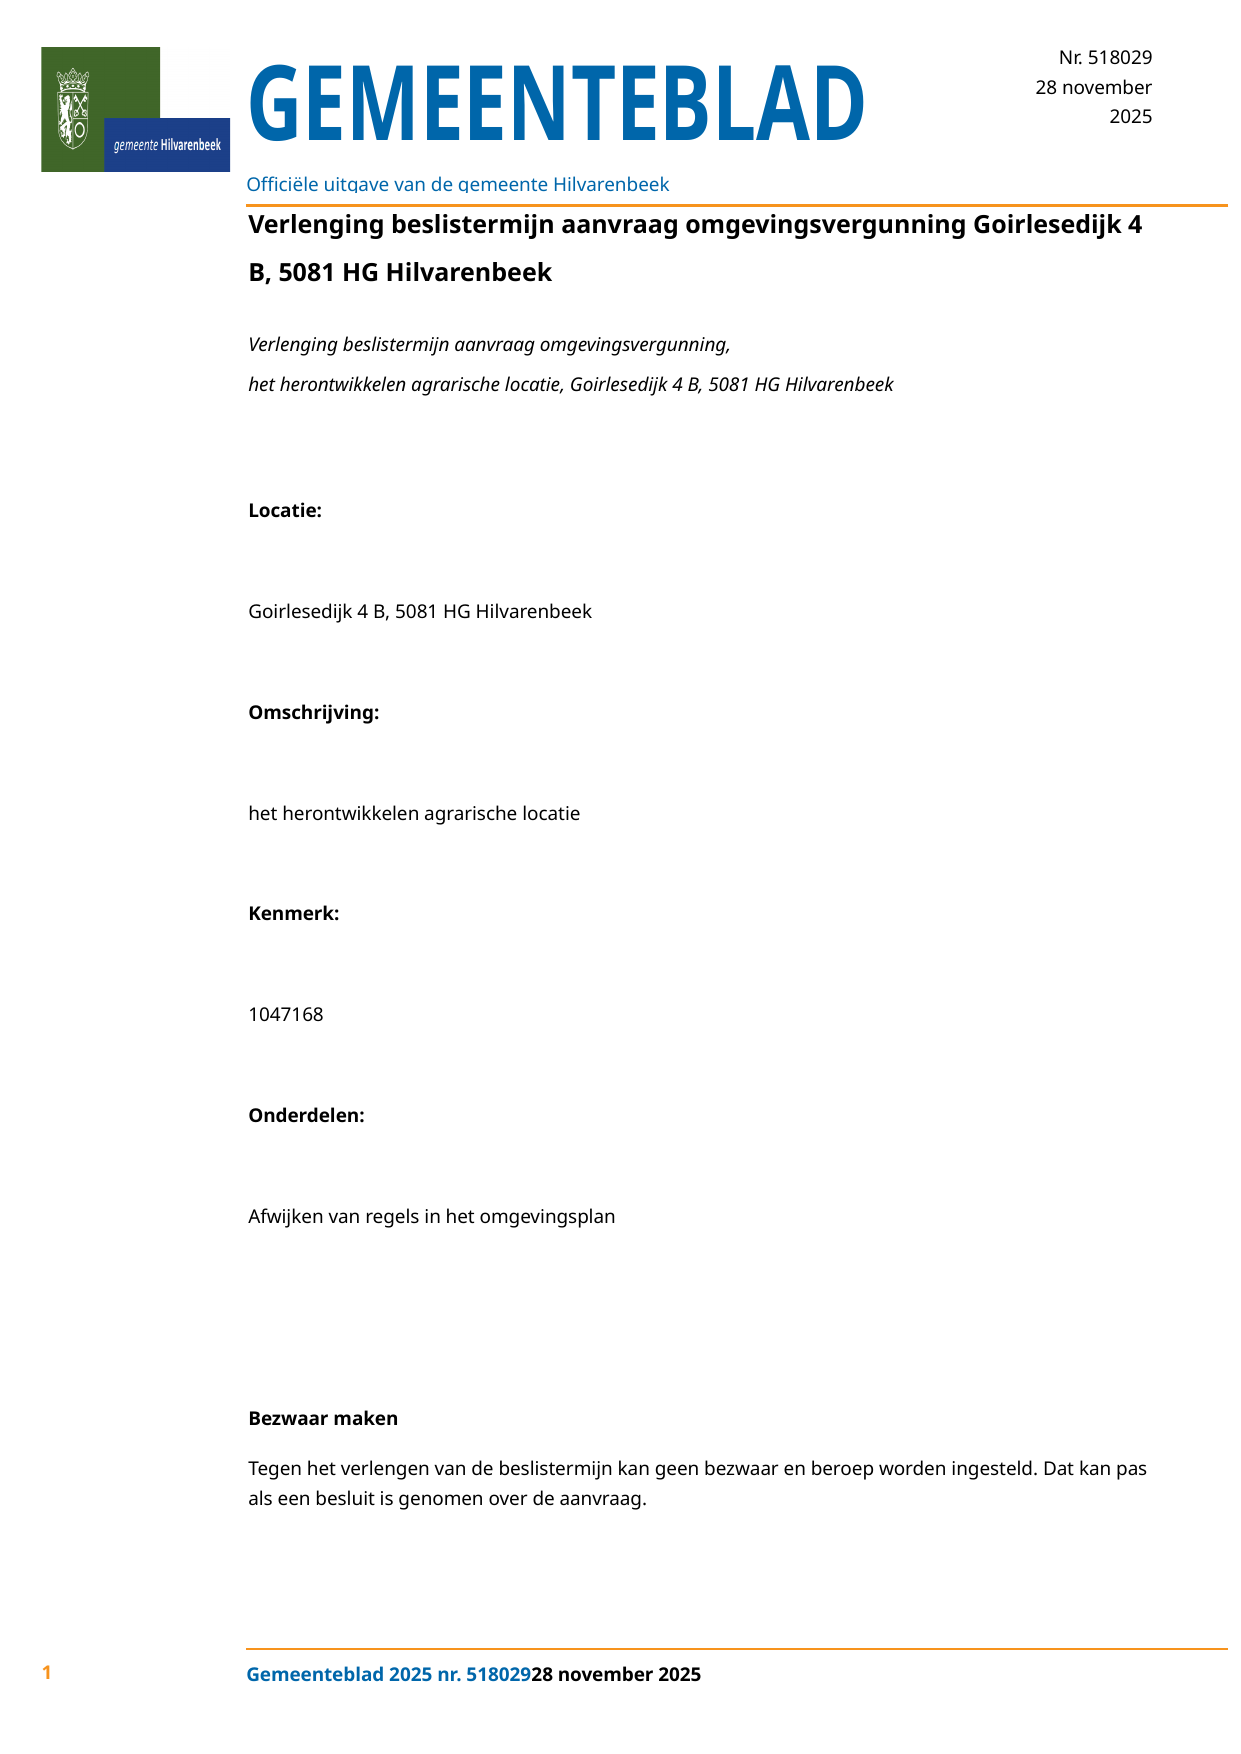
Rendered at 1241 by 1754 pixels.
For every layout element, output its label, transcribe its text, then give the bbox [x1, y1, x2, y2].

text Omschrijving: [248, 699, 1152, 725]
text Goirlesedijk 4 B, 5081 HG Hilvarenbeek [248, 598, 1152, 624]
text Tegen het verlengen van de beslistermijn kan geen bezwaar en beroep worden ingesteld. Dat kan pas als een besluit is genomen over de aanvraag. [248, 1455, 1152, 1511]
text Onderdelen: [248, 1102, 1152, 1128]
text Bezwaar maken [248, 1405, 1152, 1431]
text Locatie: [248, 497, 1152, 523]
picture [41, 47, 231, 172]
text Verlenging beslistermijn aanvraag omgevingsvergunning Goirlesedijk 4 B, 5081 HG Hilvarenbeek [248, 207, 1152, 288]
text het herontwikkelen agrarische locatie, Goirlesedijk 4 B, 5081 HG Hilvarenbeek [248, 371, 1152, 396]
text 1047168 [248, 1001, 1152, 1027]
text Verlenging beslistermijn aanvraag omgevingsvergunning, [248, 331, 1152, 357]
text Kenmerk: [248, 901, 1152, 926]
text Afwijken van regels in het omgevingsplan [248, 1203, 1152, 1229]
text het herontwikkelen agrarische locatie [248, 800, 1152, 826]
